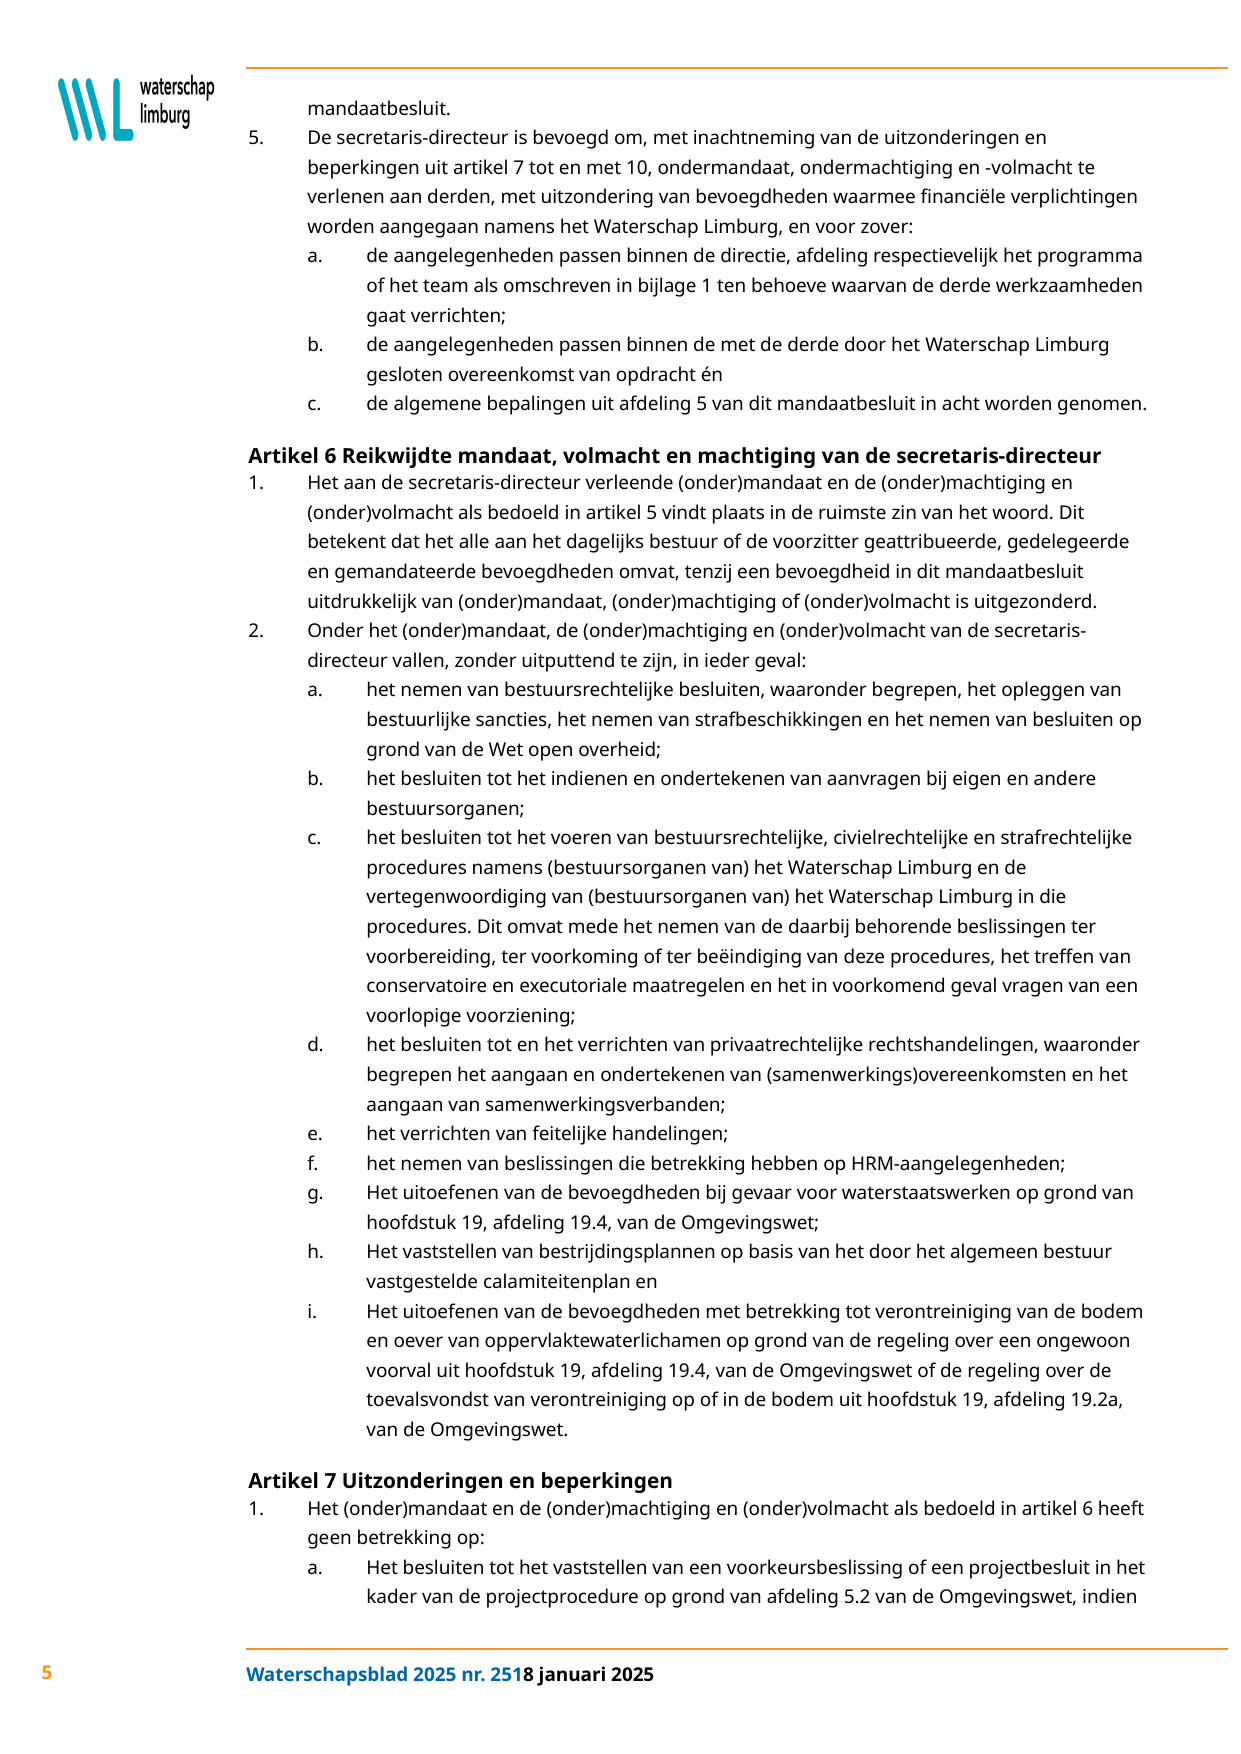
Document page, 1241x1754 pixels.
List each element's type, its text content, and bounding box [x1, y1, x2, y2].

list het besluiten tot het voeren van bestuursrechtelijke, civielrechtelijke en strafrechtelijke procedures namens (bestuursorganen van) het Waterschap Limburg en de vertegenwoordiging van (bestuursorganen van) het Waterschap Limburg in die procedures. Dit omvat mede het nemen van de daarbij behorende beslissingen ter voorbereiding, ter voorkoming of ter beëindiging van deze procedures, het treffen van conservatoire en executoriale maatregelen en het in voorkomend geval vragen van een voorlopige voorziening; [307, 824, 1152, 1028]
list mandaatbesluit. [248, 95, 1152, 121]
list het besluiten tot en het verrichten van privaatrechtelijke rechtshandelingen, waaronder begrepen het aangaan en ondertekenen van (samenwerkings)overeenkomsten en het aangaan van samenwerkingsverbanden; [307, 1032, 1152, 1116]
text Artikel 6 Reikwijdte mandaat, volmacht en machtiging van de secretaris-directeur [248, 441, 1152, 469]
list het besluiten tot het indienen en ondertekenen van aanvragen bij eigen en andere bestuursorganen; [307, 765, 1152, 821]
list Het vaststellen van bestrijdingsplannen op basis van het door het algemeen bestuur vastgestelde calamiteitenplan en [307, 1239, 1152, 1294]
picture [41, 47, 231, 172]
list Het besluiten tot het vaststellen van een voorkeursbeslissing of een projectbesluit in het kader van de projectprocedure op grond van afdeling 5.2 van de Omgevingswet, indien [307, 1554, 1152, 1609]
list De secretaris-directeur is bevoegd om, met inachtneming van de uitzonderingen en beperkingen uit artikel 7 tot en met 10, ondermandaat, ondermachtiging en -volmacht te verlenen aan derden, met uitzondering van bevoegdheden waarmee financiële verplichtingen worden aangegaan namens het Waterschap Limburg, en voor zover: [248, 124, 1152, 239]
list het nemen van beslissingen die betrekking hebben op HRM-aangelegenheden; [307, 1150, 1152, 1176]
list Het (onder)mandaat en de (onder)machtiging en (onder)volmacht als bedoeld in artikel 6 heeft geen betrekking op: [248, 1495, 1152, 1550]
list het nemen van bestuursrechtelijke besluiten, waaronder begrepen, het opleggen van bestuurlijke sancties, het nemen van strafbeschikkingen en het nemen van besluiten op grond van de Wet open overheid; [307, 677, 1152, 761]
list Onder het (onder)mandaat, de (onder)machtiging en (onder)volmacht van de secretaris-directeur vallen, zonder uitputtend te zijn, in ieder geval: [248, 617, 1152, 673]
list de aangelegenheden passen binnen de directie, afdeling respectievelijk het programma of het team als omschreven in bijlage 1 ten behoeve waarvan de derde werkzaamheden gaat verrichten; [307, 243, 1152, 328]
list het verrichten van feitelijke handelingen; [307, 1120, 1152, 1146]
list Het uitoefenen van de bevoegdheden bij gevaar voor waterstaatswerken op grond van hoofdstuk 19, afdeling 19.4, van de Omgevingswet; [307, 1179, 1152, 1235]
list de aangelegenheden passen binnen de met de derde door het Waterschap Limburg gesloten overeenkomst van opdracht én [307, 331, 1152, 387]
list de algemene bepalingen uit afdeling 5 van dit mandaatbesluit in acht worden genomen. [307, 391, 1152, 416]
list Het uitoefenen van de bevoegdheden met betrekking tot verontreiniging van de bodem en oever van oppervlaktewaterlichamen op grond van de regeling over een ongewoon voorval uit hoofdstuk 19, afdeling 19.4, van de Omgevingswet of de regeling over de toevalsvondst van verontreiniging op of in de bodem uit hoofdstuk 19, afdeling 19.2a, van de Omgevingswet. [307, 1298, 1152, 1442]
list Het aan de secretaris-directeur verleende (onder)mandaat en de (onder)machtiging en (onder)volmacht als bedoeld in artikel 5 vindt plaats in de ruimste zin van het woord. Dit betekent dat het alle aan het dagelijks bestuur of de voorzitter geattribueerde, gedelegeerde en gemandateerde bevoegdheden omvat, tenzij een bevoegdheid in dit mandaatbesluit uitdrukkelijk van (onder)mandaat, (onder)machtiging of (onder)volmacht is uitgezonderd. [248, 469, 1152, 613]
text Artikel 7 Uitzonderingen en beperkingen [248, 1467, 1152, 1495]
